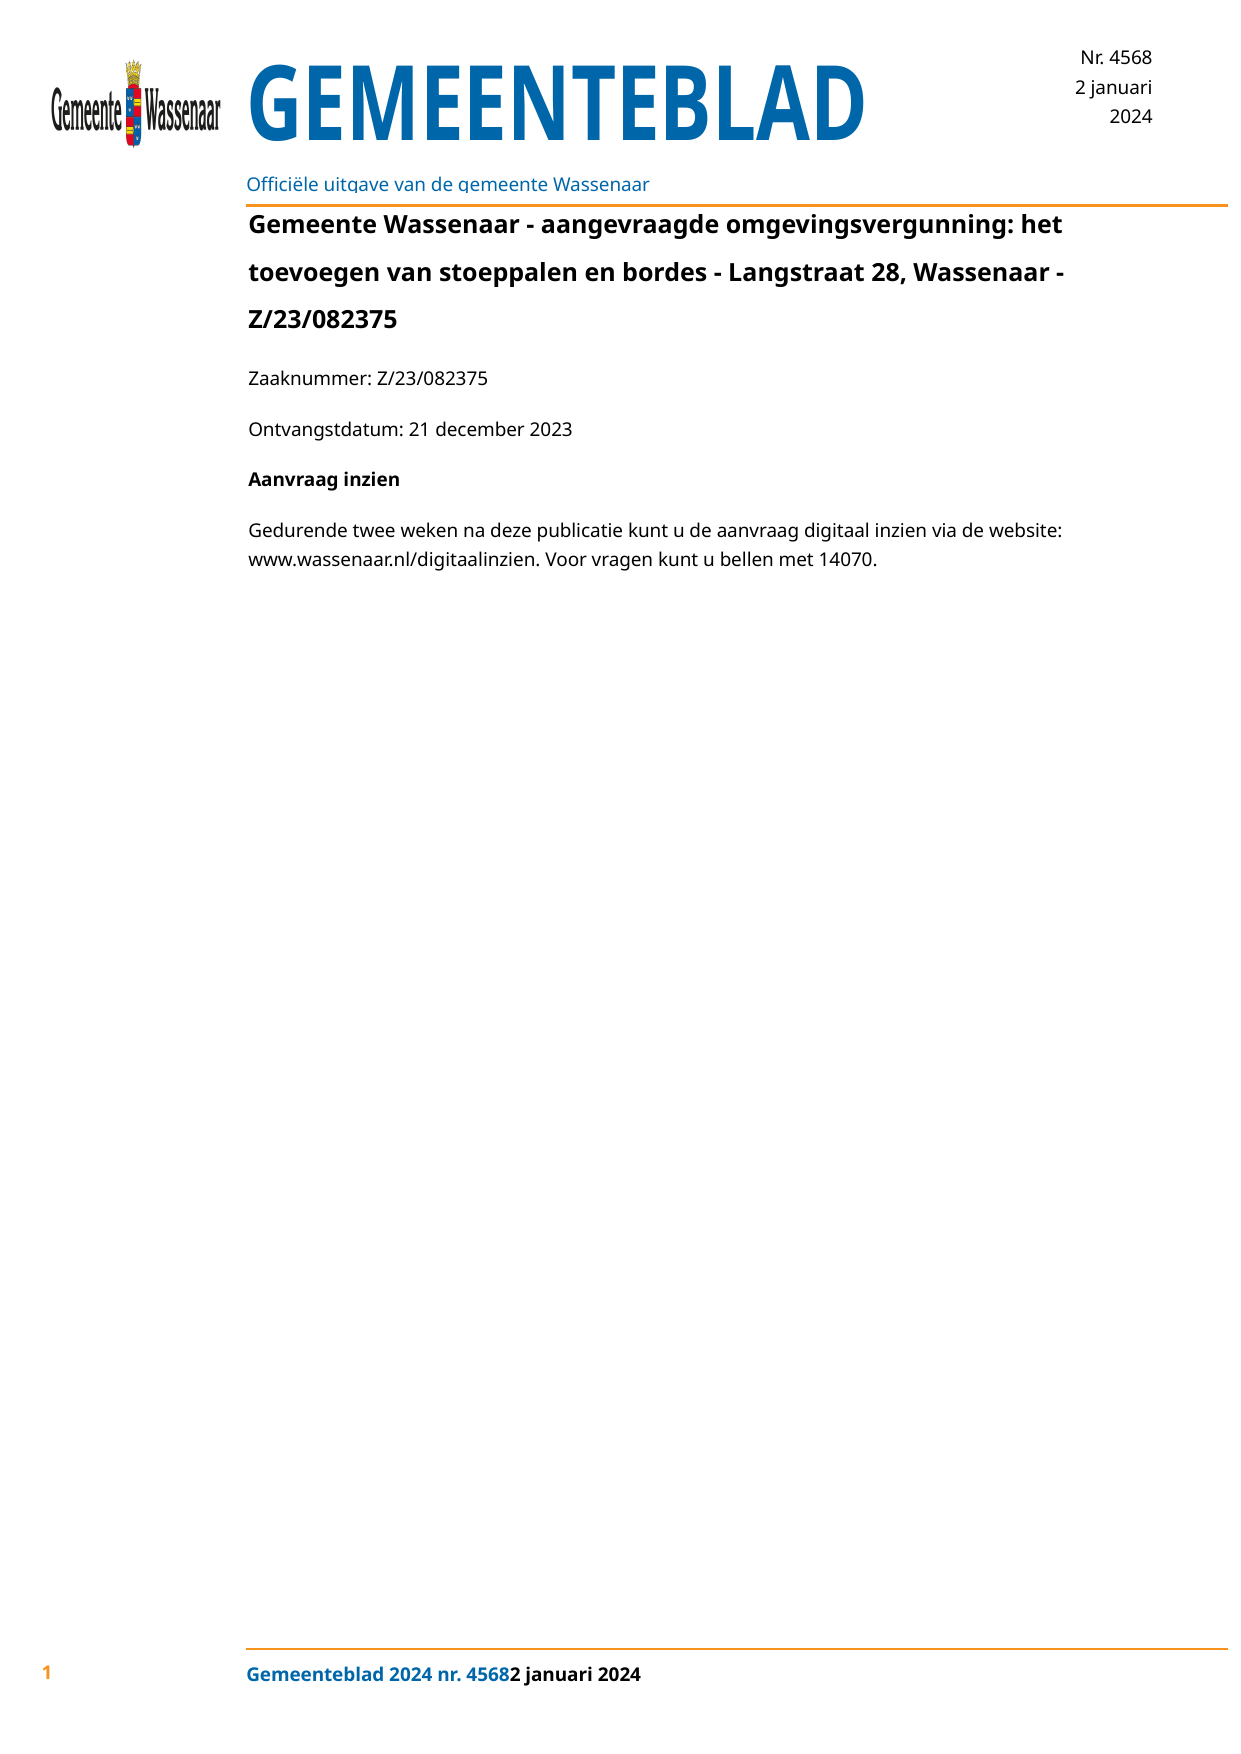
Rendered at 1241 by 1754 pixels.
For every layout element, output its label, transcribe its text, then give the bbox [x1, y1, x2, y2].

text Zaaknummer: Z/23/082375 [248, 366, 1152, 391]
text Ontvangstdatum: 21 december 2023 [248, 416, 1152, 442]
text Aanvraag inzien [248, 466, 1152, 492]
text Gedurende twee weken na deze publicatie kunt u de aanvraag digitaal inzien via de website: www.wassenaar.nl/digitaalinzien. Voor vragen kunt u bellen met 14070. [248, 517, 1152, 572]
text Gemeente Wassenaar - aangevraagde omgevingsvergunning: het toevoegen van stoeppalen en bordes - Langstraat 28, Wassenaar - Z/23/082375 [248, 207, 1152, 336]
picture [41, 47, 231, 172]
